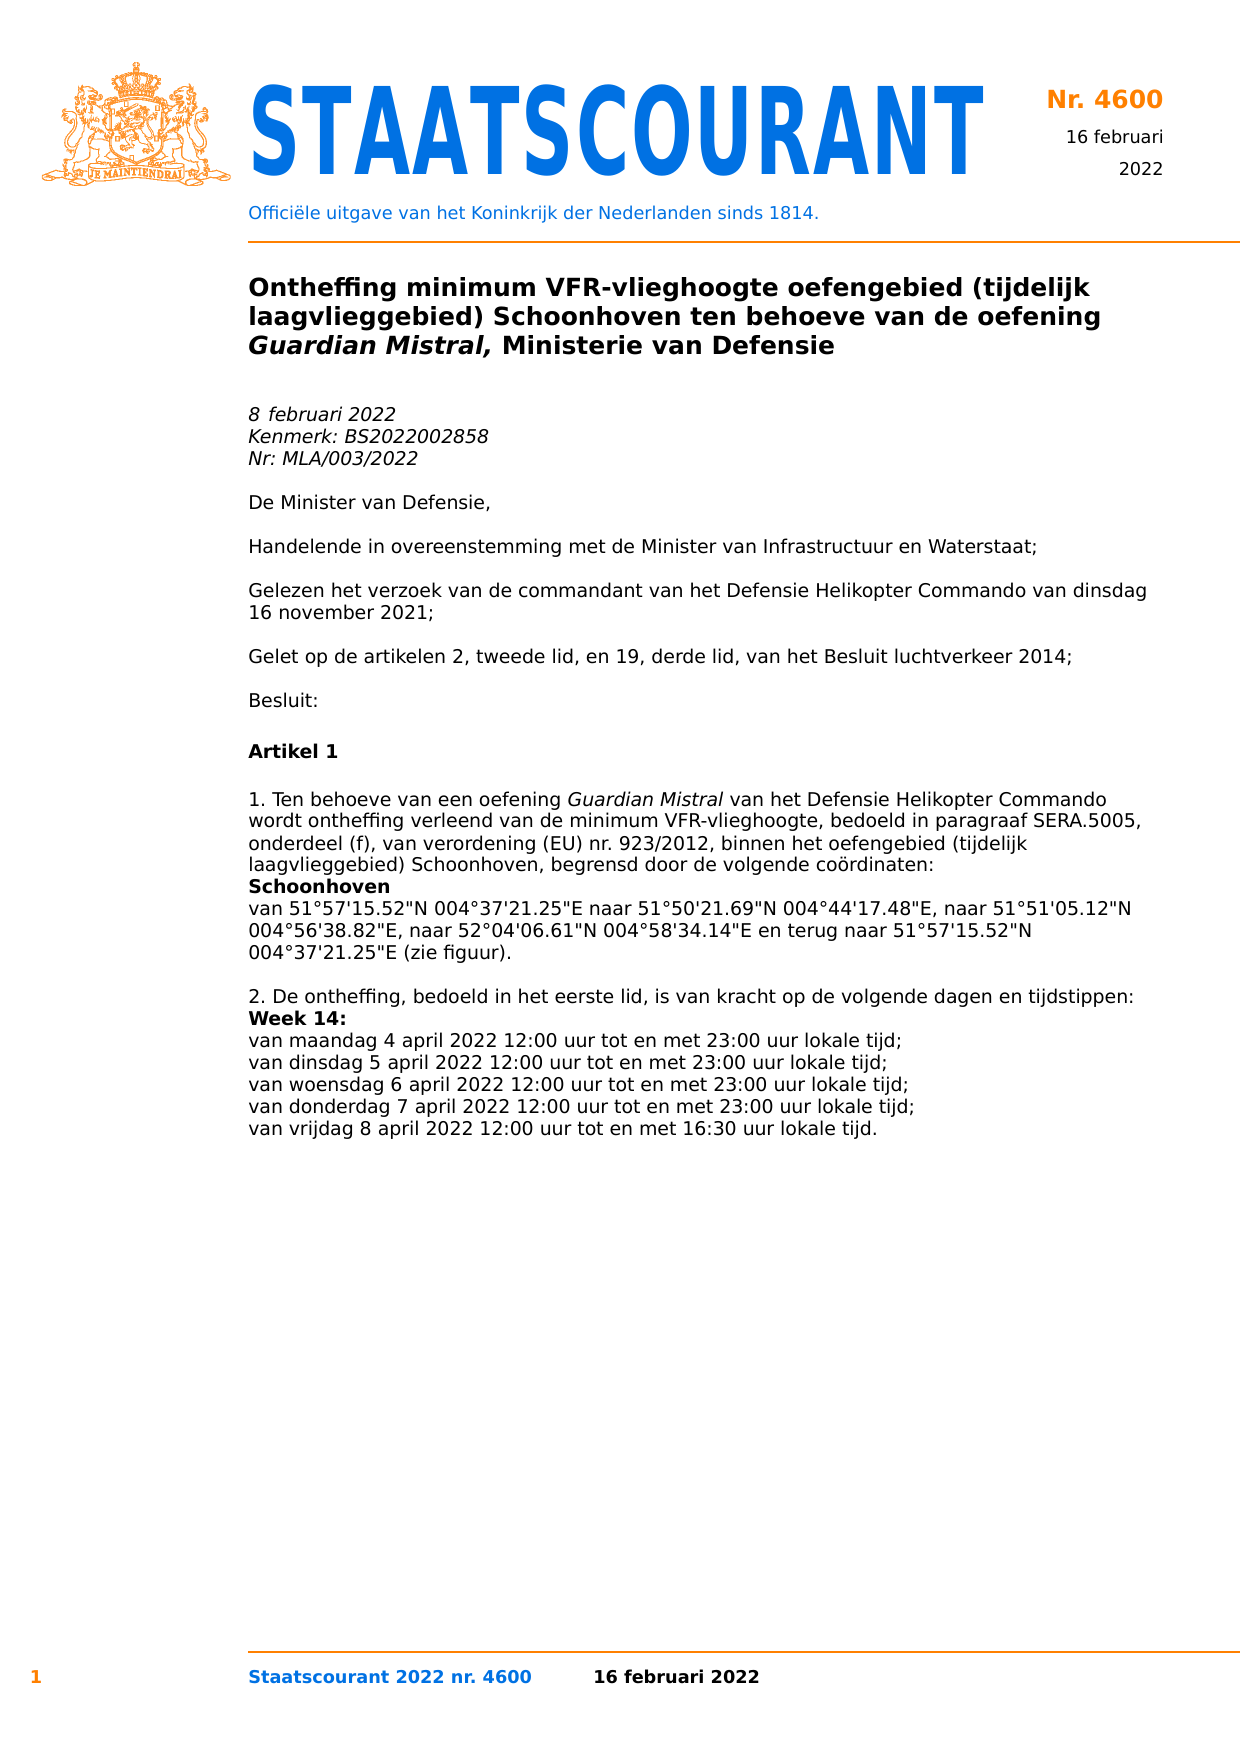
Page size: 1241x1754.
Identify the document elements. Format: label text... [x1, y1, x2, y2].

text Gelezen het verzoek van de commandant van het Defensie Helikopter Commando van dinsdag 16 november 2021; [248, 580, 1163, 624]
text 1. Ten behoeve van een oefening Guardian Mistral van het Defensie Helikopter Commando wordt ontheffing verleend van de minimum VFR-vlieghoogte, bedoeld in paragraaf SERA.5005, onderdeel (f), van verordening (EU) nr. 923/2012, binnen het oefengebied (tijdelijk laagvlieggebied) Schoonhoven, begrensd door de volgende coördinaten: [248, 788, 1163, 876]
text Nr: MLA/003/2022 [248, 448, 1163, 470]
text Kenmerk: BS2022002858 [248, 426, 1163, 448]
text van vrijdag 8 april 2022 12:00 uur tot en met 16:30 uur lokale tijd. [248, 1118, 1163, 1140]
text Handelende in overeenstemming met de Minister van Infrastructuur en Waterstaat; [248, 536, 1163, 558]
text Gelet op de artikelen 2, tweede lid, en 19, derde lid, van het Besluit luchtverkeer 2014; [248, 646, 1163, 668]
subtitle Artikel 1 [248, 741, 1163, 763]
text van donderdag 7 april 2022 12:00 uur tot en met 23:00 uur lokale tijd; [248, 1096, 1163, 1118]
table_header STAATSCOURANT [248, 62, 998, 203]
text van maandag 4 april 2022 12:00 uur tot en met 23:00 uur lokale tijd; [248, 1030, 1163, 1052]
text 2. De ontheffing, bedoeld in het eerste lid, is van kracht op de volgende dagen en tijdstippen: [248, 986, 1163, 1008]
table_header Nr. 4600 [998, 62, 1240, 121]
picture [41, 62, 231, 186]
text van dinsdag 5 april 2022 12:00 uur tot en met 23:00 uur lokale tijd; [248, 1052, 1163, 1074]
text De Minister van Defensie, [248, 492, 1163, 514]
text Schoonhoven [248, 876, 1163, 898]
table_header [25, 62, 248, 241]
table_cell 2022 [998, 153, 1240, 203]
table_cell Officiële uitgave van het Koninkrijk der Nederlanden sinds 1814. [248, 203, 1240, 241]
subtitle Ontheffing minimum VFR-vlieghoogte oefengebied (tijdelijk laagvlieggebied) Schoonhoven ten behoeve van de oefening Guardian Mistral, Ministerie van Defensie [248, 273, 1163, 361]
text Besluit: [248, 689, 1163, 711]
table_cell 16 februari [998, 121, 1240, 153]
text Week 14: [248, 1008, 1163, 1030]
text van woensdag 6 april 2022 12:00 uur tot en met 23:00 uur lokale tijd; [248, 1074, 1163, 1096]
text 8 februari 2022 [248, 404, 1163, 426]
text van 51°57'15.52"N 004°37'21.25"E naar 51°50'21.69"N 004°44'17.48"E, naar 51°51'05.12"N 004°56'38.82"E, naar 52°04'06.61"N 004°58'34.14"E en terug naar 51°57'15.52"N 004°37'21.25"E (zie figuur). [248, 898, 1163, 964]
